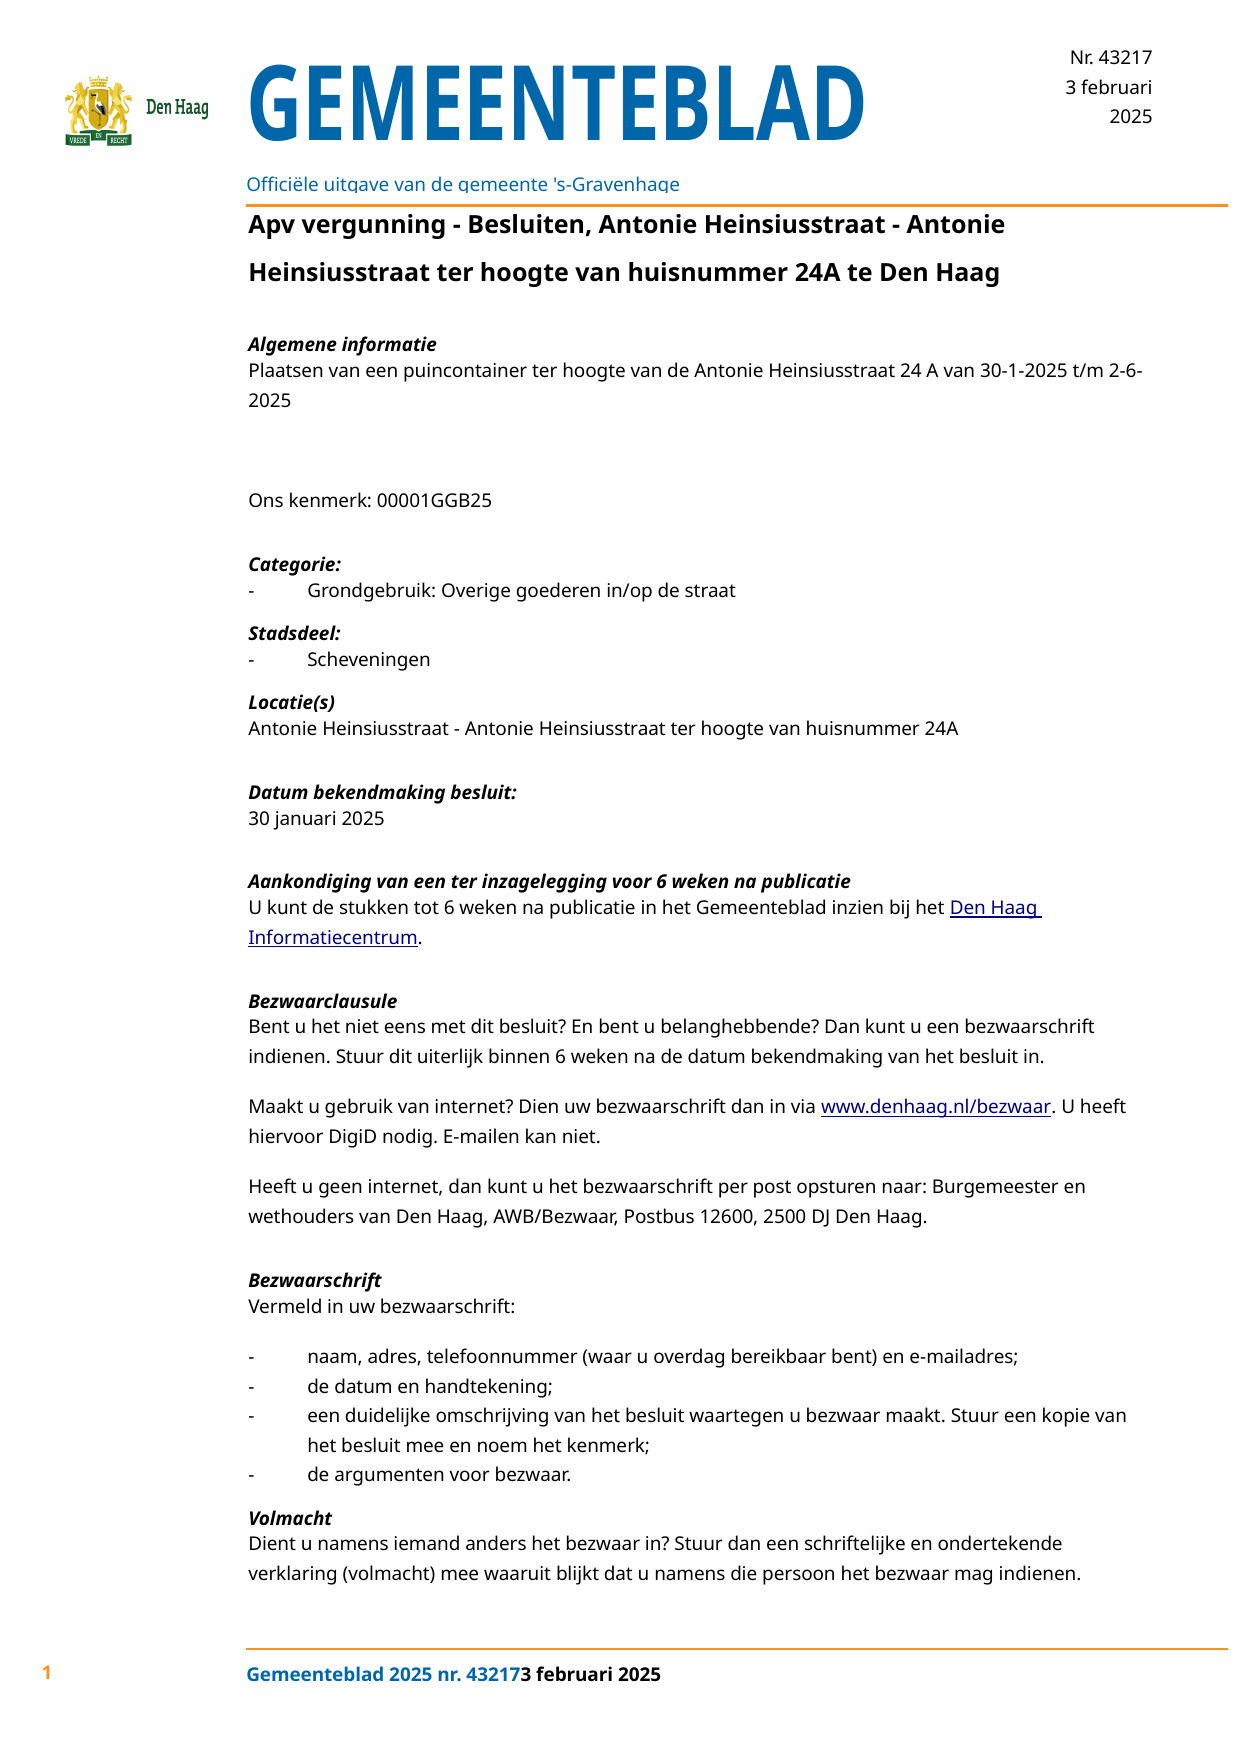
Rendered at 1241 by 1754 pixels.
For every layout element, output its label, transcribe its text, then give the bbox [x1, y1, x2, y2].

text Heeft u geen internet, dan kunt u het bezwaarschrift per post opsturen naar: Burgemeester en wethouders van Den Haag, AWB/Bezwaar, Postbus 12600, 2500 DJ Den Haag. [248, 1174, 1152, 1229]
text Apv vergunning - Besluiten, Antonie Heinsiusstraat - Antonie Heinsiusstraat ter hoogte van huisnummer 24A te Den Haag [248, 207, 1152, 288]
text Datum bekendmaking besluit: [248, 779, 1152, 805]
text Plaatsen van een puincontainer ter hoogte van de Antonie Heinsiusstraat 24 A van 30-1-2025 t/m 2-6-2025 [248, 357, 1152, 412]
text Antonie Heinsiusstraat - Antonie Heinsiusstraat ter hoogte van huisnummer 24A [248, 715, 1152, 741]
text Volmacht [248, 1505, 1152, 1531]
list Scheveningen [248, 646, 1152, 672]
list Grondgebruik: Overige goederen in/op de straat [248, 577, 1152, 603]
list de datum en handtekening; [248, 1373, 1152, 1399]
text Ons kenmerk: 00001GGB25 [248, 488, 1152, 513]
text Vermeld in uw bezwaarschrift: [248, 1293, 1152, 1319]
text Maakt u gebruik van internet? Dien uw bezwaarschrift dan in via www.denhaag.nl/bezwaar. U heeft hiervoor DigiD nodig. E-mailen kan niet. [248, 1094, 1152, 1149]
text Bezwaarschrift [248, 1267, 1152, 1293]
text Categorie: [248, 552, 1152, 577]
list een duidelijke omschrijving van het besluit waartegen u bezwaar maakt. Stuur een kopie van het besluit mee en noem het kenmerk; [248, 1402, 1152, 1458]
text Dient u namens iemand anders het bezwaar in? Stuur dan een schriftelijke en ondertekende verklaring (volmacht) mee waaruit blijkt dat u namens die persoon het bezwaar mag indienen. [248, 1531, 1152, 1586]
text Algemene informatie [248, 331, 1152, 357]
text U kunt de stukken tot 6 weken na publicatie in het Gemeenteblad inzien bij het Den Haag Informatiecentrum. [248, 894, 1152, 950]
list de argumenten voor bezwaar. [248, 1462, 1152, 1487]
text Stadsdeel: [248, 620, 1152, 646]
text Bezwaarclausule [248, 988, 1152, 1014]
text Aankondiging van een ter inzagelegging voor 6 weken na publicatie [248, 869, 1152, 894]
list naam, adres, telefoonnummer (waar u overdag bereikbaar bent) en e-mailadres; [248, 1343, 1152, 1369]
text Bent u het niet eens met dit besluit? En bent u belanghebbende? Dan kunt u een bezwaarschrift indienen. Stuur dit uiterlijk binnen 6 weken na de datum bekendmaking van het besluit in. [248, 1014, 1152, 1069]
text 30 januari 2025 [248, 805, 1152, 830]
text Locatie(s) [248, 689, 1152, 715]
picture [41, 47, 231, 172]
